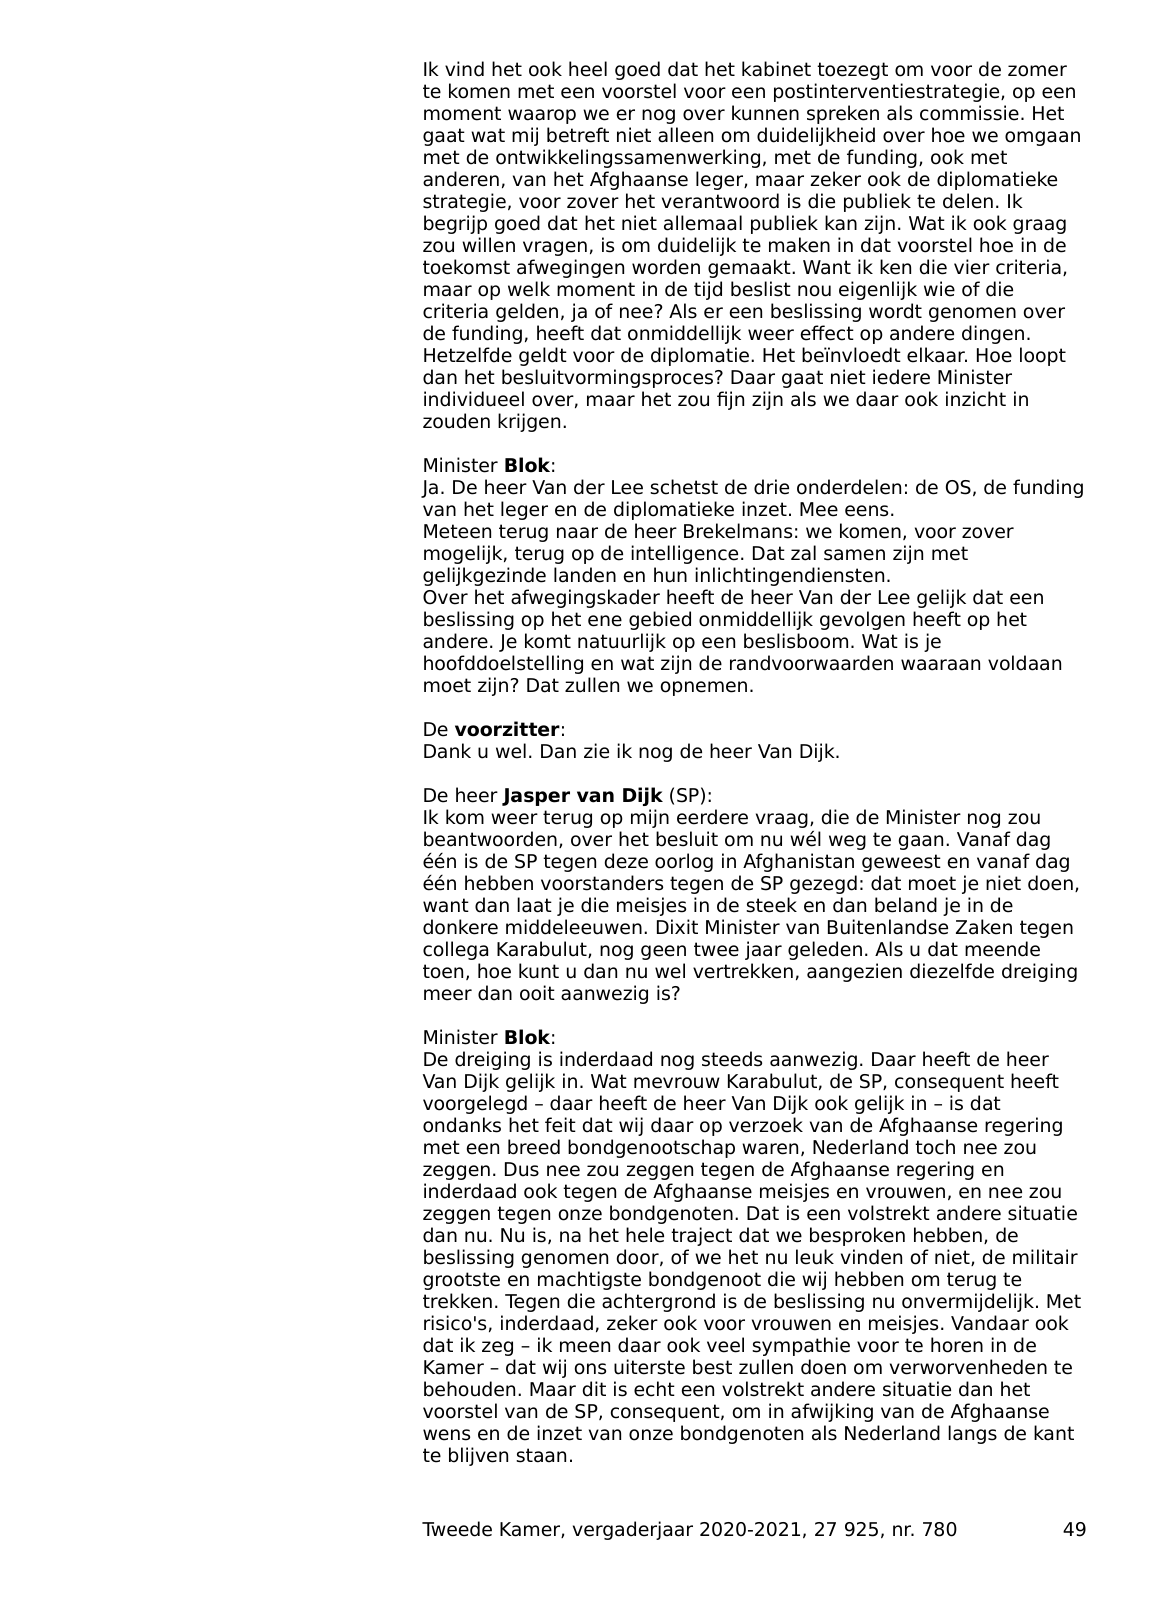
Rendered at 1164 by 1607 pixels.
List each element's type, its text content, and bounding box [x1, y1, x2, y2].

text Ik kom weer terug op mijn eerdere vraag, die de Minister nog zou beantwoorden, over het besluit om nu wél weg te gaan. Vanaf dag één is de SP tegen deze oorlog in Afghanistan geweest en vanaf dag één hebben voorstanders tegen de SP gezegd: dat moet je niet doen, want dan laat je die meisjes in de steek en dan beland je in de donkere middeleeuwen. Dixit Minister van Buitenlandse Zaken tegen collega Karabulut, nog geen twee jaar geleden. Als u dat meende toen, hoe kunt u dan nu wel vertrekken, aangezien diezelfde dreiging meer dan ooit aanwezig is? [422, 807, 1087, 1005]
text Over het afwegingskader heeft de heer Van der Lee gelijk dat een beslissing op het ene gebied onmiddellijk gevolgen heeft op het andere. Je komt natuurlijk op een beslisboom. Wat is je hoofddoelstelling en wat zijn de randvoorwaarden waaraan voldaan moet zijn? Dat zullen we opnemen. [422, 587, 1087, 697]
text De heer Jasper van Dijk (SP): [422, 785, 1087, 807]
text Ja. De heer Van der Lee schetst de drie onderdelen: de OS, de funding van het leger en de diplomatieke inzet. Mee eens. [422, 477, 1087, 521]
text Minister Blok: [422, 455, 1087, 477]
text De voorzitter: [422, 719, 1087, 741]
text Ik vind het ook heel goed dat het kabinet toezegt om voor de zomer te komen met een voorstel voor een postinterventiestrategie, op een moment waarop we er nog over kunnen spreken als commissie. Het gaat wat mij betreft niet alleen om duidelijkheid over hoe we omgaan met de ontwikkelingssamenwerking, met de funding, ook met anderen, van het Afghaanse leger, maar zeker ook de diplomatieke strategie, voor zover het verantwoord is die publiek te delen. Ik begrijp goed dat het niet allemaal publiek kan zijn. Wat ik ook graag zou willen vragen, is om duidelijk te maken in dat voorstel hoe in de toekomst afwegingen worden gemaakt. Want ik ken die vier criteria, maar op welk moment in de tijd beslist nou eigenlijk wie of die criteria gelden, ja of nee? Als er een beslissing wordt genomen over de funding, heeft dat onmiddellijk weer effect op andere dingen. Hetzelfde geldt voor de diplomatie. Het beïnvloedt elkaar. Hoe loopt dan het besluitvormingsproces? Daar gaat niet iedere Minister individueel over, maar het zou fijn zijn als we daar ook inzicht in zouden krijgen. [422, 59, 1087, 433]
text Dank u wel. Dan zie ik nog de heer Van Dijk. [422, 741, 1087, 763]
text Meteen terug naar de heer Brekelmans: we komen, voor zover mogelijk, terug op de intelligence. Dat zal samen zijn met gelijkgezinde landen en hun inlichtingendiensten. [422, 521, 1087, 587]
text Minister Blok: [422, 1027, 1087, 1049]
text De dreiging is inderdaad nog steeds aanwezig. Daar heeft de heer Van Dijk gelijk in. Wat mevrouw Karabulut, de SP, consequent heeft voorgelegd – daar heeft de heer Van Dijk ook gelijk in – is dat ondanks het feit dat wij daar op verzoek van de Afghaanse regering met een breed bondgenootschap waren, Nederland toch nee zou zeggen. Dus nee zou zeggen tegen de Afghaanse regering en inderdaad ook tegen de Afghaanse meisjes en vrouwen, en nee zou zeggen tegen onze bondgenoten. Dat is een volstrekt andere situatie dan nu. Nu is, na het hele traject dat we besproken hebben, de beslissing genomen door, of we het nu leuk vinden of niet, de militair grootste en machtigste bondgenoot die wij hebben om terug te trekken. Tegen die achtergrond is de beslissing nu onvermijdelijk. Met risico's, inderdaad, zeker ook voor vrouwen en meisjes. Vandaar ook dat ik zeg – ik meen daar ook veel sympathie voor te horen in de Kamer – dat wij ons uiterste best zullen doen om verworvenheden te behouden. Maar dit is echt een volstrekt andere situatie dan het voorstel van de SP, consequent, om in afwijking van de Afghaanse wens en de inzet van onze bondgenoten als Nederland langs de kant te blijven staan. [422, 1049, 1087, 1467]
